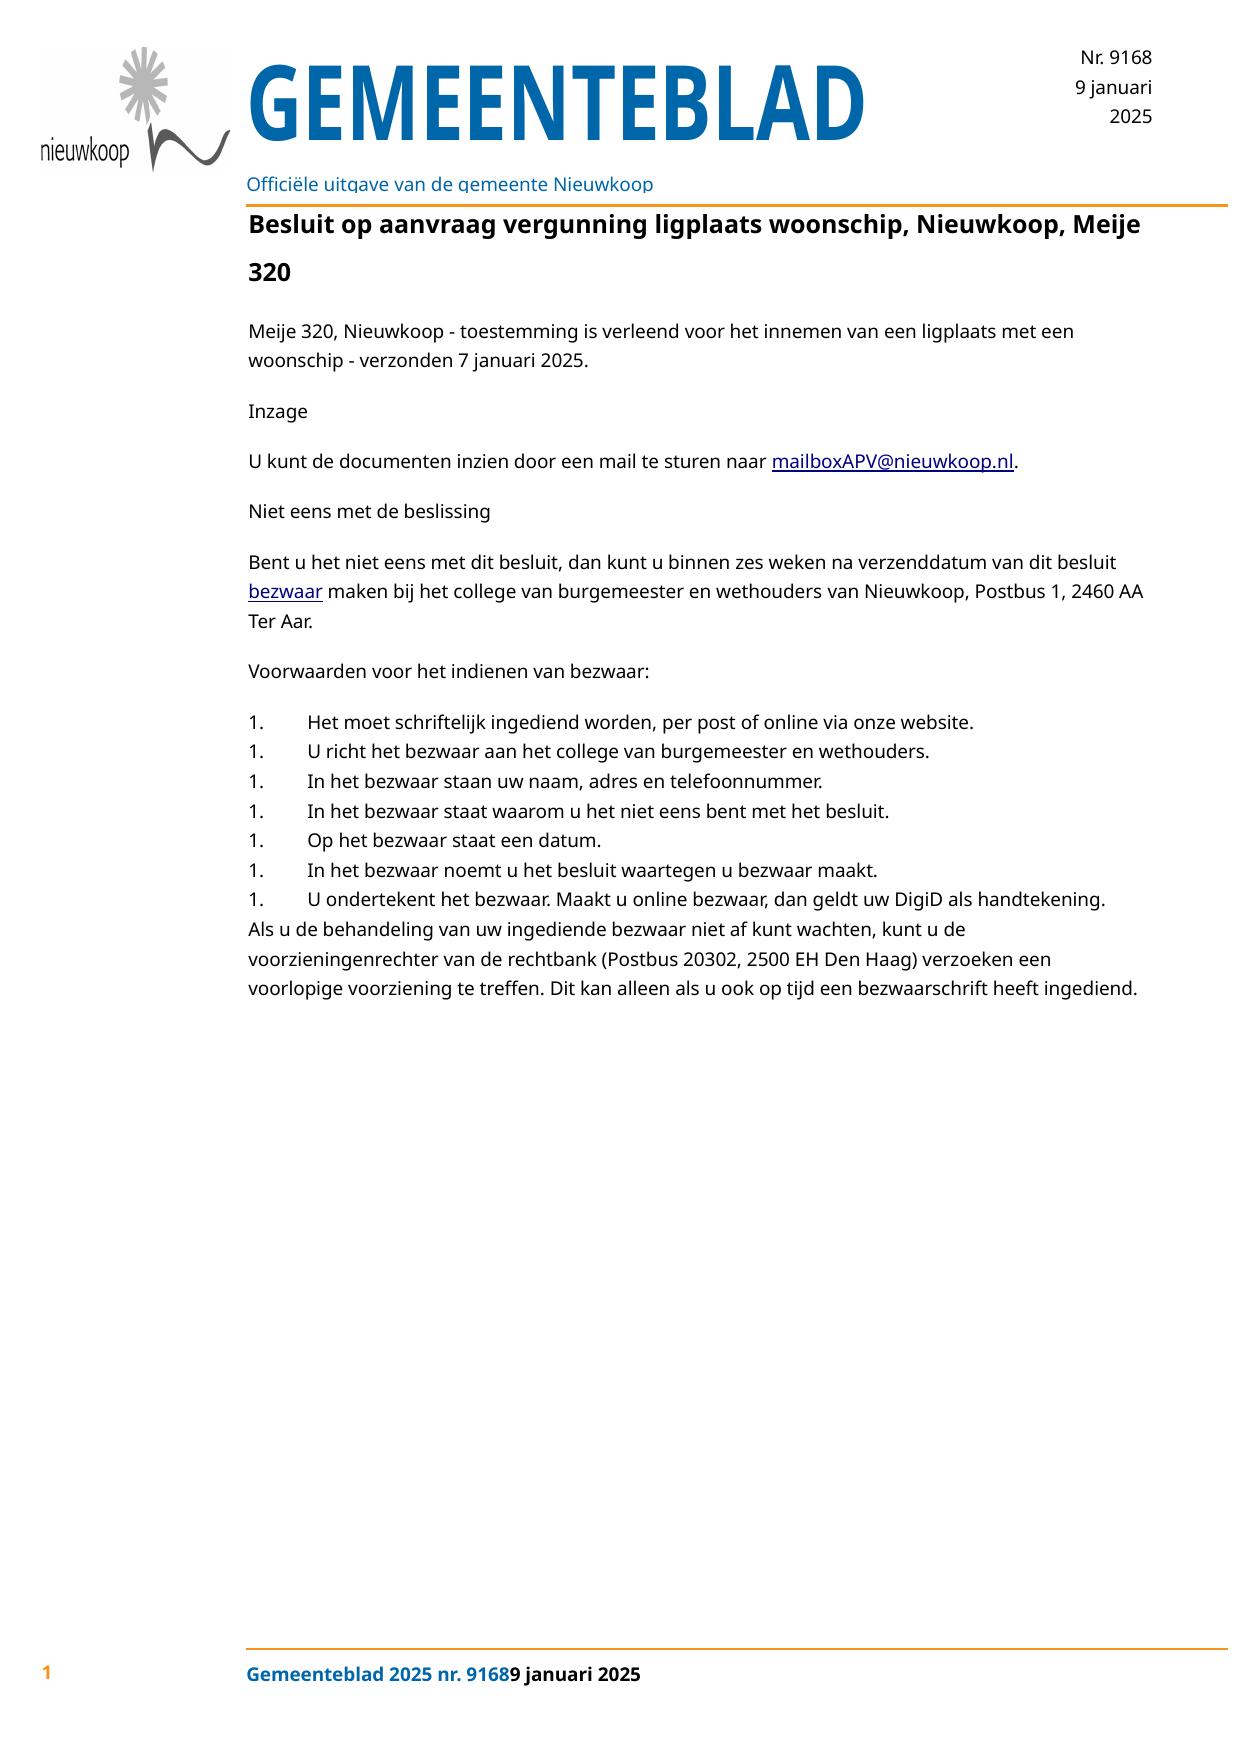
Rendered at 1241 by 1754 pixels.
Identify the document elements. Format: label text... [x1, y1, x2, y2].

text Als u de behandeling van uw ingediende bezwaar niet af kunt wachten, kunt u de voorzieningenrechter van de rechtbank (Postbus 20302, 2500 EH Den Haag) verzoeken een voorlopige voorziening te treffen. Dit kan alleen als u ook op tijd een bezwaarschrift heeft ingediend. [248, 916, 1152, 1001]
list Op het bezwaar staat een datum. [248, 827, 1152, 853]
list In het bezwaar staan uw naam, adres en telefoonnummer. [248, 768, 1152, 794]
text U kunt de documenten inzien door een mail te sturen naar mailboxAPV@nieuwkoop.nl. [248, 448, 1152, 474]
text Bent u het niet eens met dit besluit, dan kunt u binnen zes weken na verzenddatum van dit besluit bezwaar maken bij het college van burgemeester en wethouders van Nieuwkoop, Postbus 1, 2460 AA Ter Aar. [248, 549, 1152, 634]
text Meije 320, Nieuwkoop - toestemming is verleend voor het innemen van een ligplaats met een woonschip - verzonden 7 januari 2025. [248, 318, 1152, 373]
text Voorwaarden voor het indienen van bezwaar: [248, 659, 1152, 684]
list In het bezwaar staat waarom u het niet eens bent met het besluit. [248, 798, 1152, 824]
text Besluit op aanvraag vergunning ligplaats woonschip, Nieuwkoop, Meije 320 [248, 207, 1152, 288]
text Inzage [248, 398, 1152, 424]
list U richt het bezwaar aan het college van burgemeester en wethouders. [248, 739, 1152, 764]
text Niet eens met de beslissing [248, 499, 1152, 524]
list In het bezwaar noemt u het besluit waartegen u bezwaar maakt. [248, 857, 1152, 883]
picture [41, 47, 231, 172]
list U ondertekent het bezwaar. Maakt u online bezwaar, dan geldt uw DigiD als handtekening. [248, 887, 1152, 912]
list Het moet schriftelijk ingediend worden, per post of online via onze website. [248, 709, 1152, 735]
